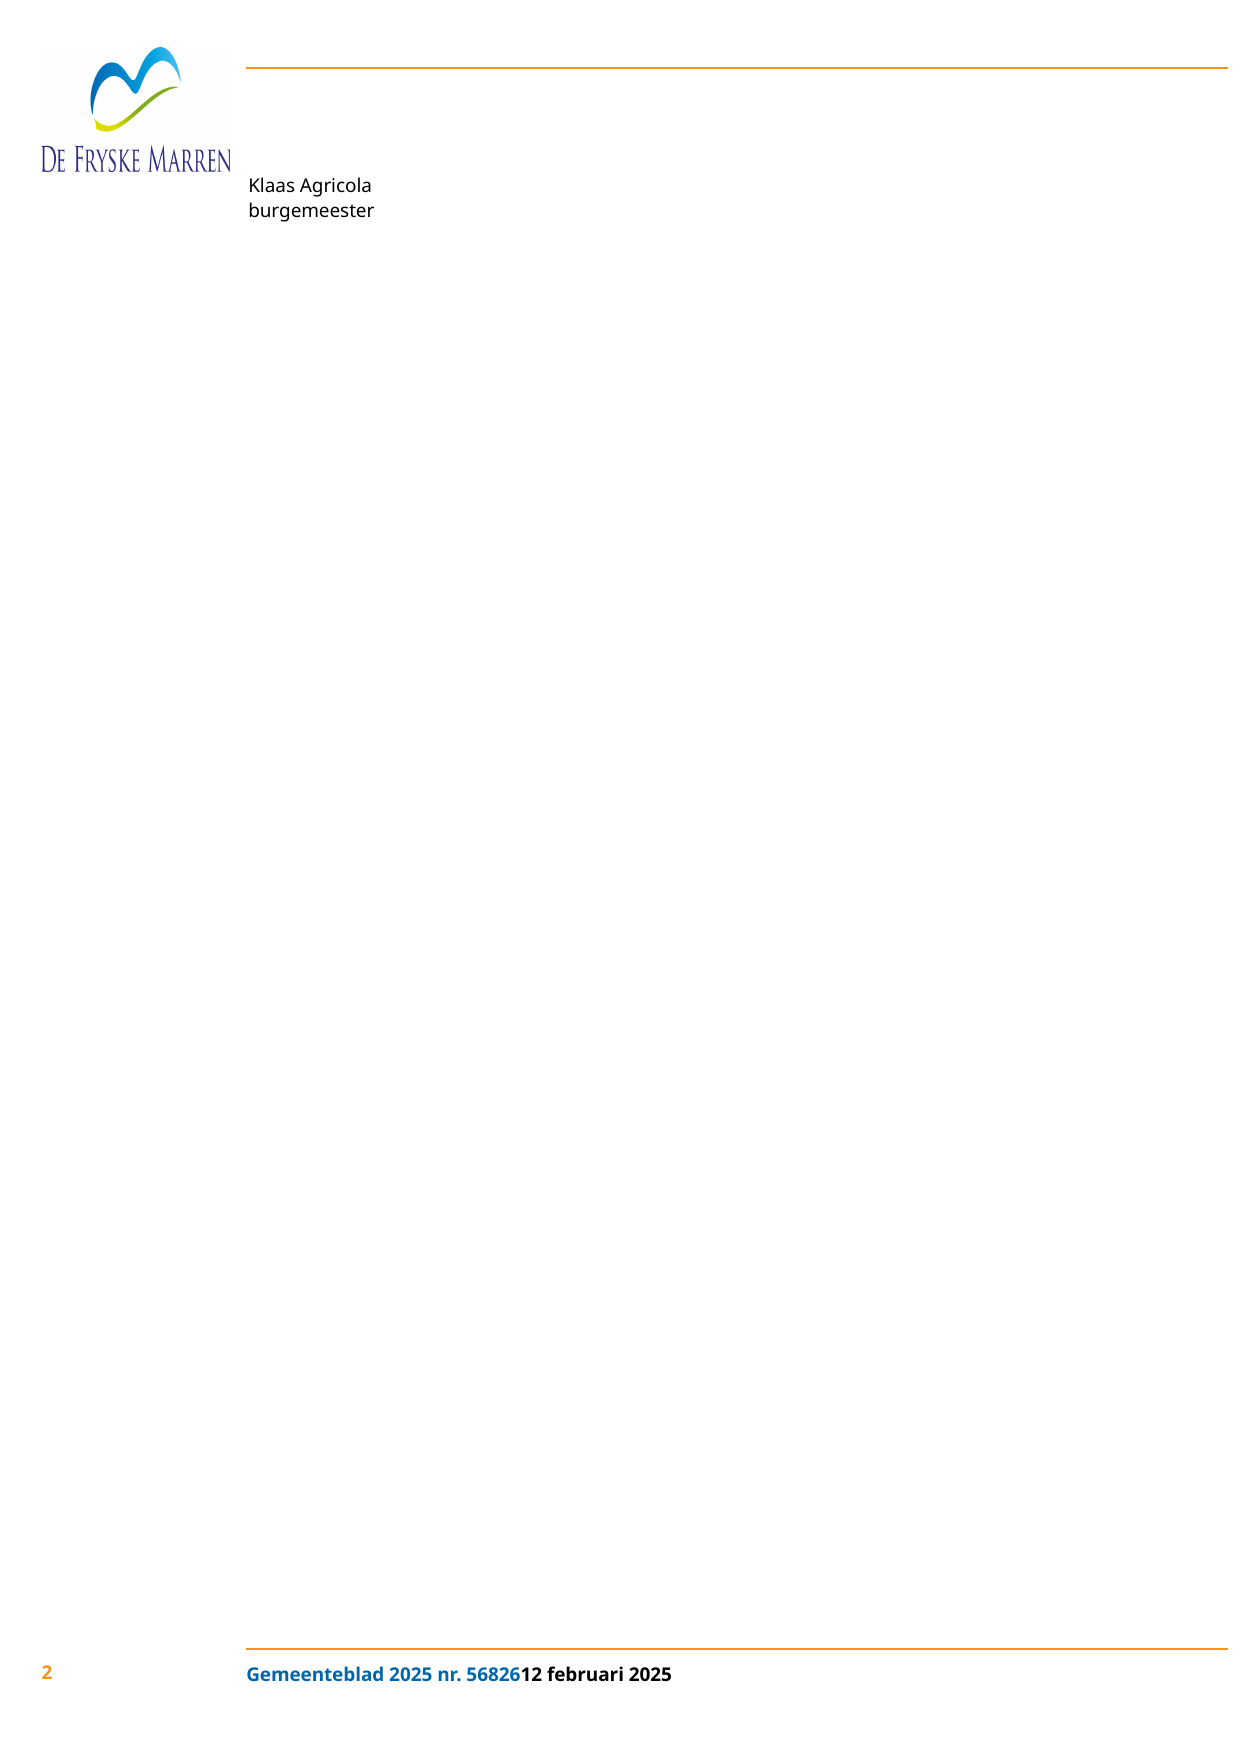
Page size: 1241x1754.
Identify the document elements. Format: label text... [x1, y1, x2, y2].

text Klaas Agricola [248, 172, 1152, 198]
text burgemeester [248, 198, 1152, 223]
picture [41, 47, 231, 172]
